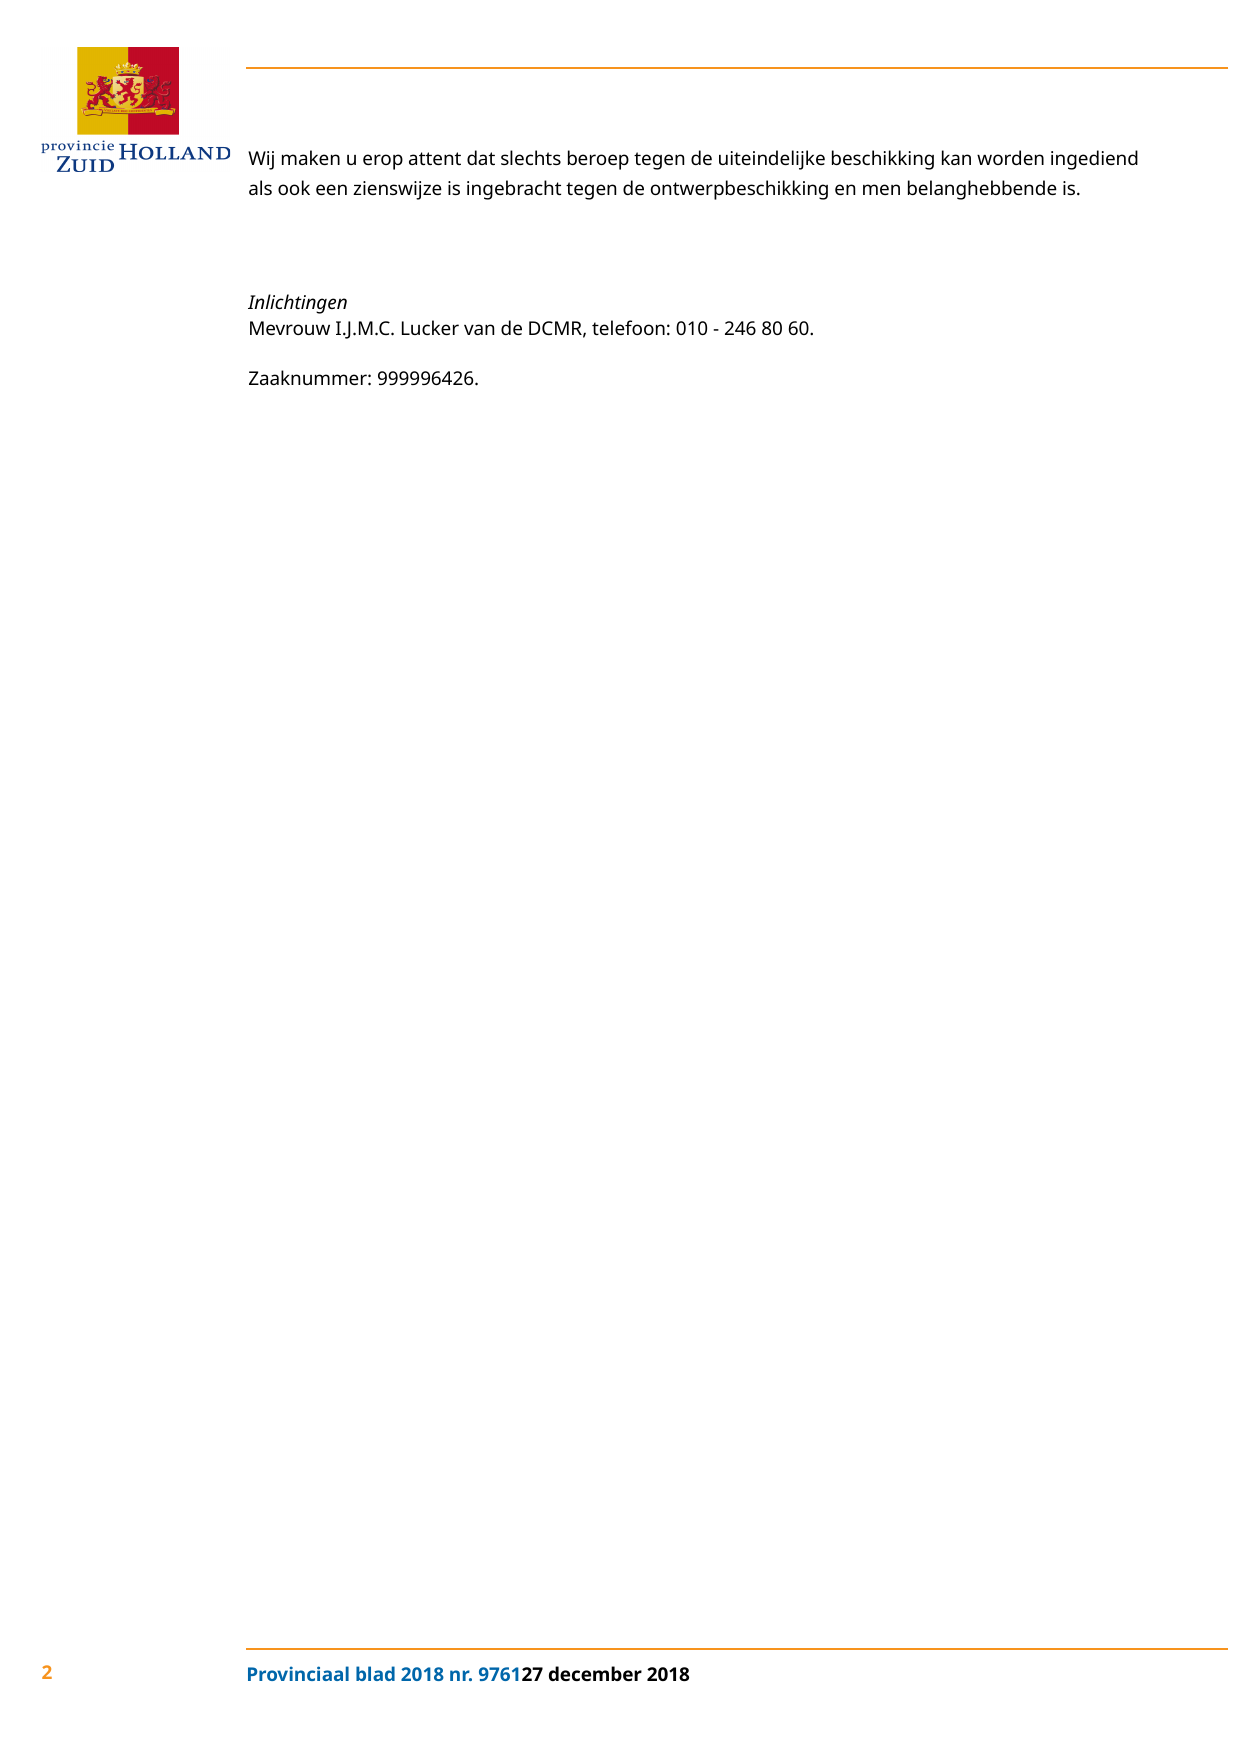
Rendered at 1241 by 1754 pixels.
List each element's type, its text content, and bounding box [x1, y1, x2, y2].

text Zaaknummer: 999996426. [248, 365, 1152, 391]
picture [41, 47, 231, 172]
text Inlichtingen [248, 289, 1152, 315]
text Mevrouw I.J.M.C. Lucker van de DCMR, telefoon: 010 - 246 80 60. [248, 315, 1152, 341]
text Wij maken u erop attent dat slechts beroep tegen de uiteindelijke beschikking kan worden ingediend als ook een zienswijze is ingebracht tegen de ontwerpbeschikking en men belanghebbende is. [248, 145, 1152, 201]
